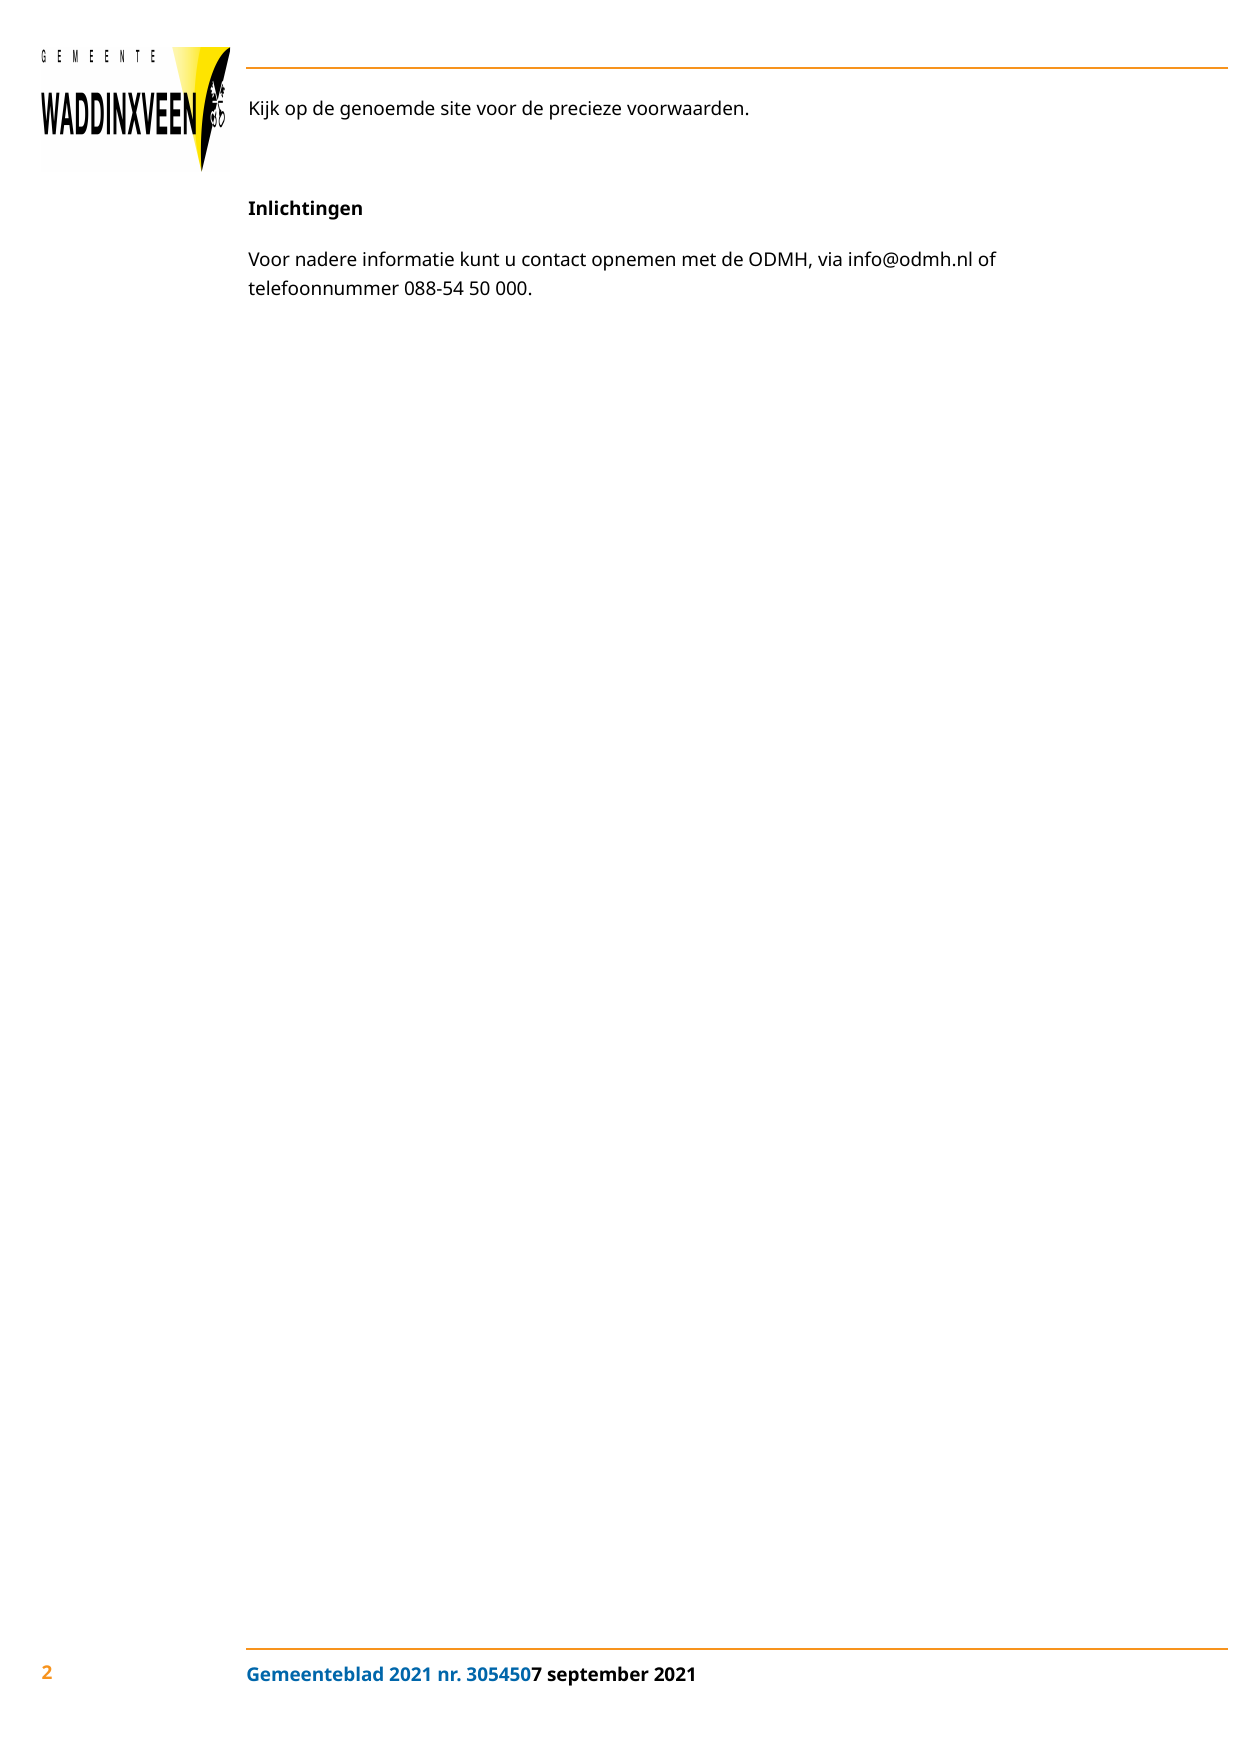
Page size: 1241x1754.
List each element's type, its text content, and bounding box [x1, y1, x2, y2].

text Inlichtingen [248, 196, 1152, 221]
picture [41, 47, 231, 172]
text Voor nadere informatie kunt u contact opnemen met de ODMH, via info@odmh.nl of telefoonnummer 088-54 50 000. [248, 246, 1152, 301]
text Kijk op de genoemde site voor de precieze voorwaarden. [248, 95, 1152, 121]
